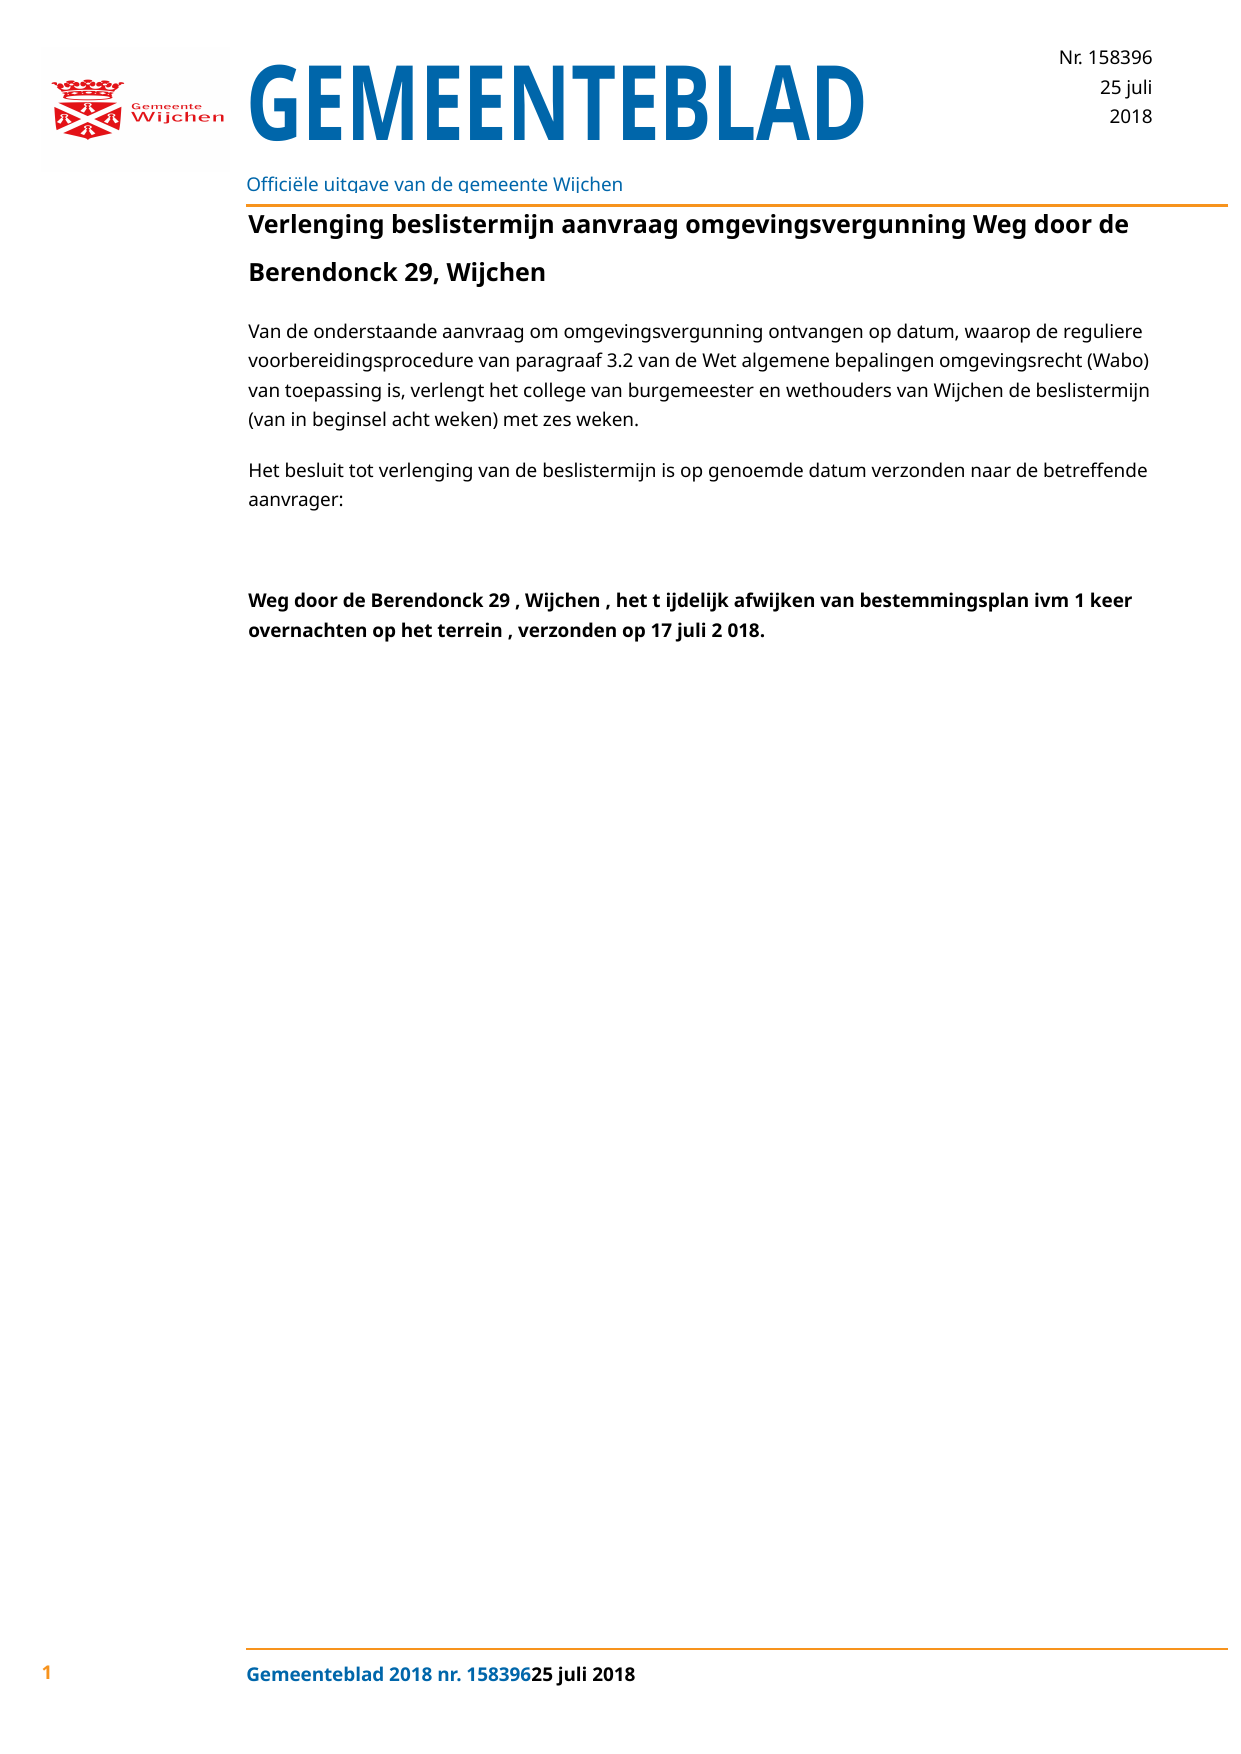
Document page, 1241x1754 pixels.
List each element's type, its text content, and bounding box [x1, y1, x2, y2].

text Weg door de Berendonck 29 , Wijchen , het t ijdelijk afwijken van bestemmingsplan ivm 1 keer overnachten op het terrein , verzonden op 17 juli 2 018. [248, 587, 1152, 643]
text Verlenging beslistermijn aanvraag omgevingsvergunning Weg door de Berendonck 29, Wijchen [248, 207, 1152, 288]
picture [41, 47, 231, 172]
text Van de onderstaande aanvraag om omgevingsvergunning ontvangen op datum, waarop de reguliere voorbereidingsprocedure van paragraaf 3.2 van de Wet algemene bepalingen omgevingsrecht (Wabo) van toepassing is, verlengt het college van burgemeester en wethouders van Wijchen de beslistermijn (van in beginsel acht weken) met zes weken. [248, 318, 1152, 432]
text Het besluit tot verlenging van de beslistermijn is op genoemde datum verzonden naar de betreffende aanvrager: [248, 457, 1152, 512]
